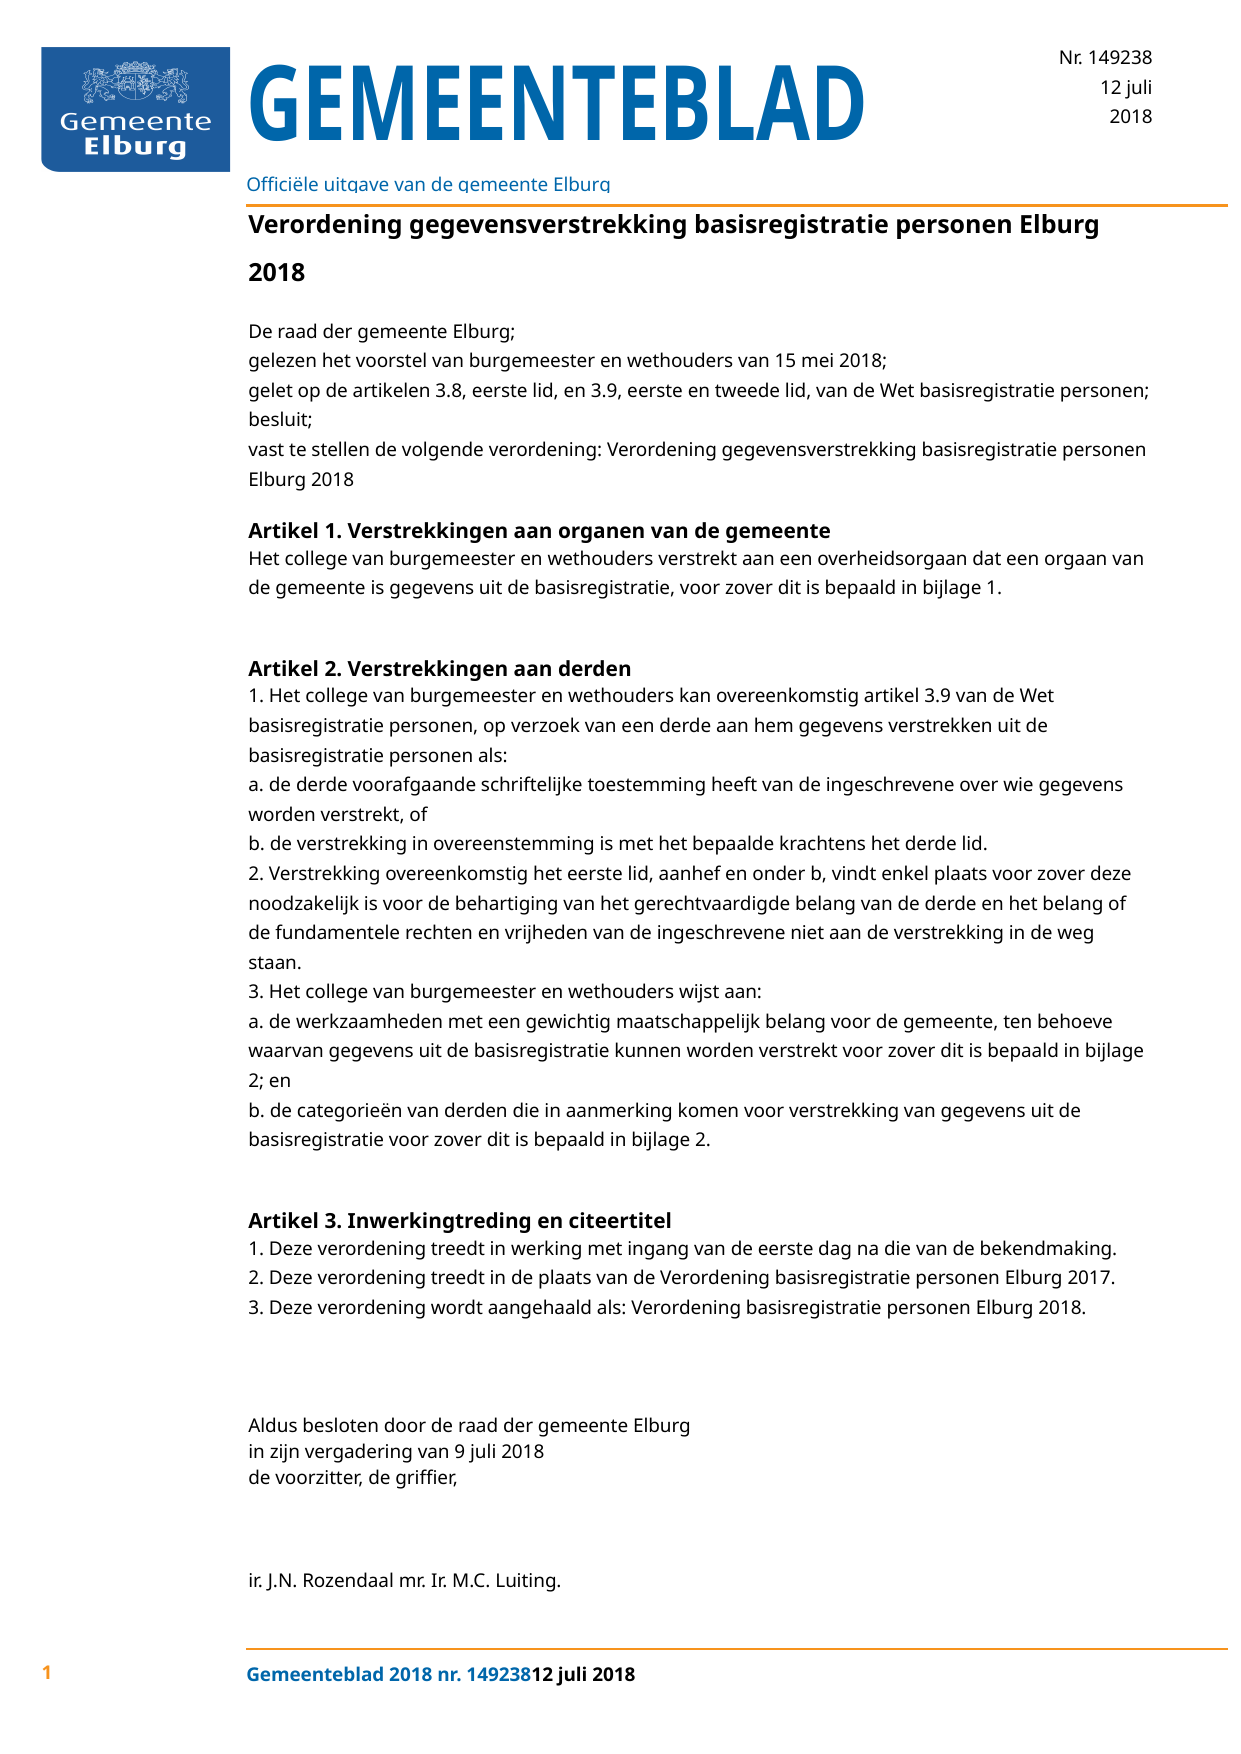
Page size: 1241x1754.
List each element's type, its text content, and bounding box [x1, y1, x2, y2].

text b. de verstrekking in overeenstemming is met het bepaalde krachtens het derde lid. [248, 831, 1152, 856]
text ir. J.N. Rozendaal mr. Ir. M.C. Luiting. [248, 1567, 1152, 1592]
text De raad der gemeente Elburg; [248, 318, 1152, 344]
text 3. Deze verordening wordt aangehaald als: Verordening basisregistratie personen Elburg 2018. [248, 1294, 1152, 1320]
text b. de categorieën van derden die in aanmerking komen voor verstrekking van gegevens uit de basisregistratie voor zover dit is bepaald in bijlage 2. [248, 1097, 1152, 1152]
text Het college van burgemeester en wethouders verstrekt aan een overheidsorgaan dat een orgaan van de gemeente is gegevens uit de basisregistratie, voor zover dit is bepaald in bijlage 1. [248, 545, 1152, 600]
text Artikel 2. Verstrekkingen aan derden [248, 654, 1152, 683]
text gelet op de artikelen 3.8, eerste lid, en 3.9, eerste en tweede lid, van de Wet basisregistratie personen; [248, 377, 1152, 403]
text vast te stellen de volgende verordening: Verordening gegevensverstrekking basisregistratie personen Elburg 2018 [248, 436, 1152, 492]
text Aldus besloten door de raad der gemeente Elburg [248, 1412, 1152, 1438]
text de voorzitter, de griffier, [248, 1464, 1152, 1489]
text a. de derde voorafgaande schriftelijke toestemming heeft van de ingeschrevene over wie gegevens worden verstrekt, of [248, 771, 1152, 827]
text 3. Het college van burgemeester en wethouders wijst aan: [248, 978, 1152, 1004]
text besluit; [248, 407, 1152, 432]
text Artikel 1. Verstrekkingen aan organen van de gemeente [248, 516, 1152, 545]
text gelezen het voorstel van burgemeester en wethouders van 15 mei 2018; [248, 347, 1152, 373]
text Artikel 3. Inwerkingtreding en citeertitel [248, 1206, 1152, 1235]
text 2. Verstrekking overeenkomstig het eerste lid, aanhef en onder b, vindt enkel plaats voor zover deze noodzakelijk is voor de behartiging van het gerechtvaardigde belang van de derde en het belang of de fundamentele rechten en vrijheden van de ingeschrevene niet aan de verstrekking in de weg staan. [248, 860, 1152, 975]
text in zijn vergadering van 9 juli 2018 [248, 1438, 1152, 1464]
text 1. Deze verordening treedt in werking met ingang van de eerste dag na die van de bekendmaking. [248, 1235, 1152, 1261]
text Verordening gegevensverstrekking basisregistratie personen Elburg 2018 [248, 207, 1152, 288]
text a. de werkzaamheden met een gewichtig maatschappelijk belang voor de gemeente, ten behoeve waarvan gegevens uit de basisregistratie kunnen worden verstrekt voor zover dit is bepaald in bijlage 2; en [248, 1008, 1152, 1093]
picture [41, 47, 231, 172]
text 1. Het college van burgemeester en wethouders kan overeenkomstig artikel 3.9 van de Wet basisregistratie personen, op verzoek van een derde aan hem gegevens verstrekken uit de basisregistratie personen als: [248, 683, 1152, 768]
text 2. Deze verordening treedt in de plaats van de Verordening basisregistratie personen Elburg 2017. [248, 1264, 1152, 1290]
